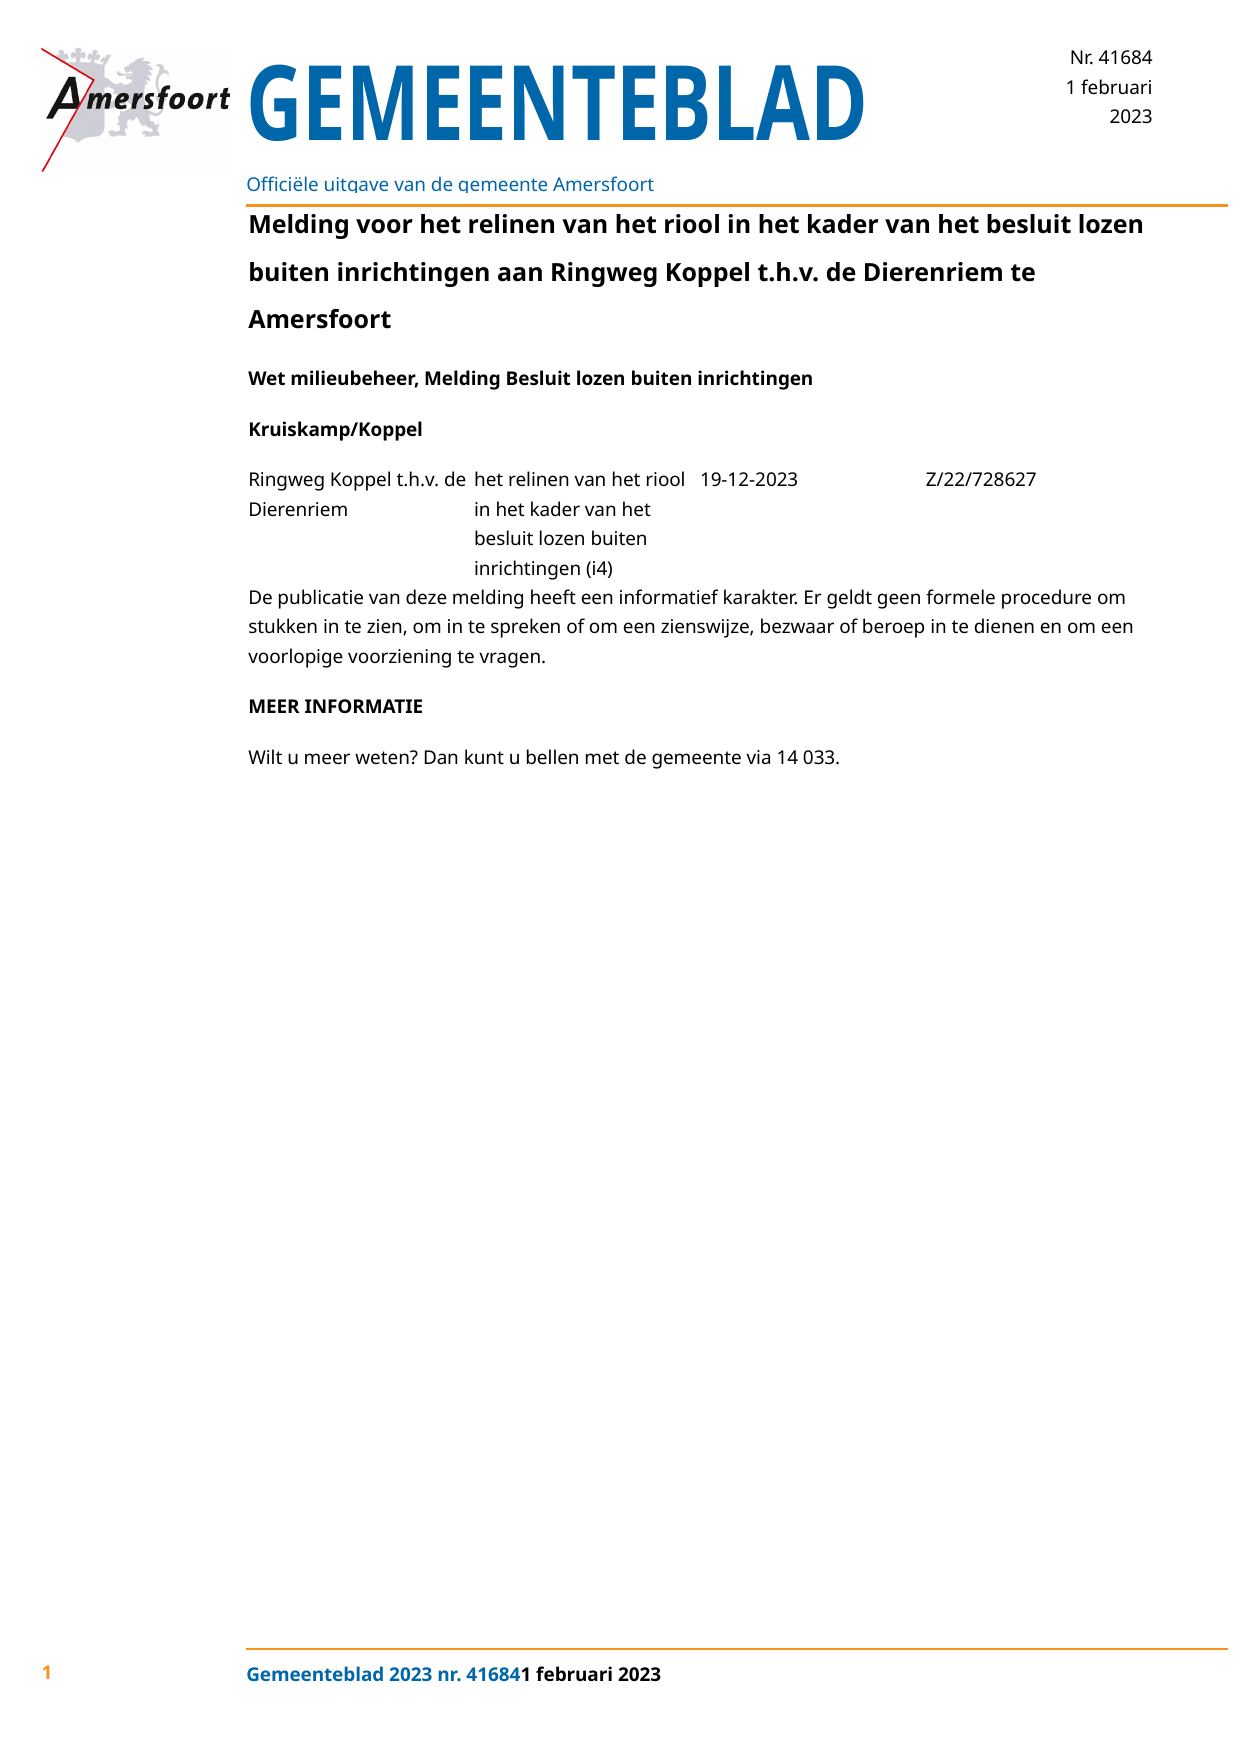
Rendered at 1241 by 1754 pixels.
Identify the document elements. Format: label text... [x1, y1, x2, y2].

text MEER INFORMATIE [248, 694, 1152, 719]
picture [41, 47, 231, 172]
text Wilt u meer weten? Dan kunt u bellen met de gemeente via 14 033. [248, 744, 1152, 770]
text De publicatie van deze melding heeft een informatief karakter. Er geldt geen formele procedure om stukken in te zien, om in te spreken of om een zienswijze, bezwaar of beroep in te dienen en om een voorlopige voorziening te vragen. [248, 584, 1152, 669]
text Melding voor het relinen van het riool in het kader van het besluit lozen buiten inrichtingen aan Ringweg Koppel t.h.v. de Dierenriem te Amersfoort [248, 207, 1152, 336]
text Kruiskamp/Koppel [248, 416, 1152, 442]
text Wet milieubeheer, Melding Besluit lozen buiten inrichtingen [248, 366, 1152, 391]
table_header Z/22/728627 [926, 466, 1152, 581]
table_header Ringweg Koppel t.h.v. de Dierenriem [248, 466, 474, 581]
table_header het relinen van het riool in het kader van het besluit lozen buiten inrichtingen (i4) [474, 466, 700, 581]
table_header 19-12-2023 [700, 466, 926, 581]
